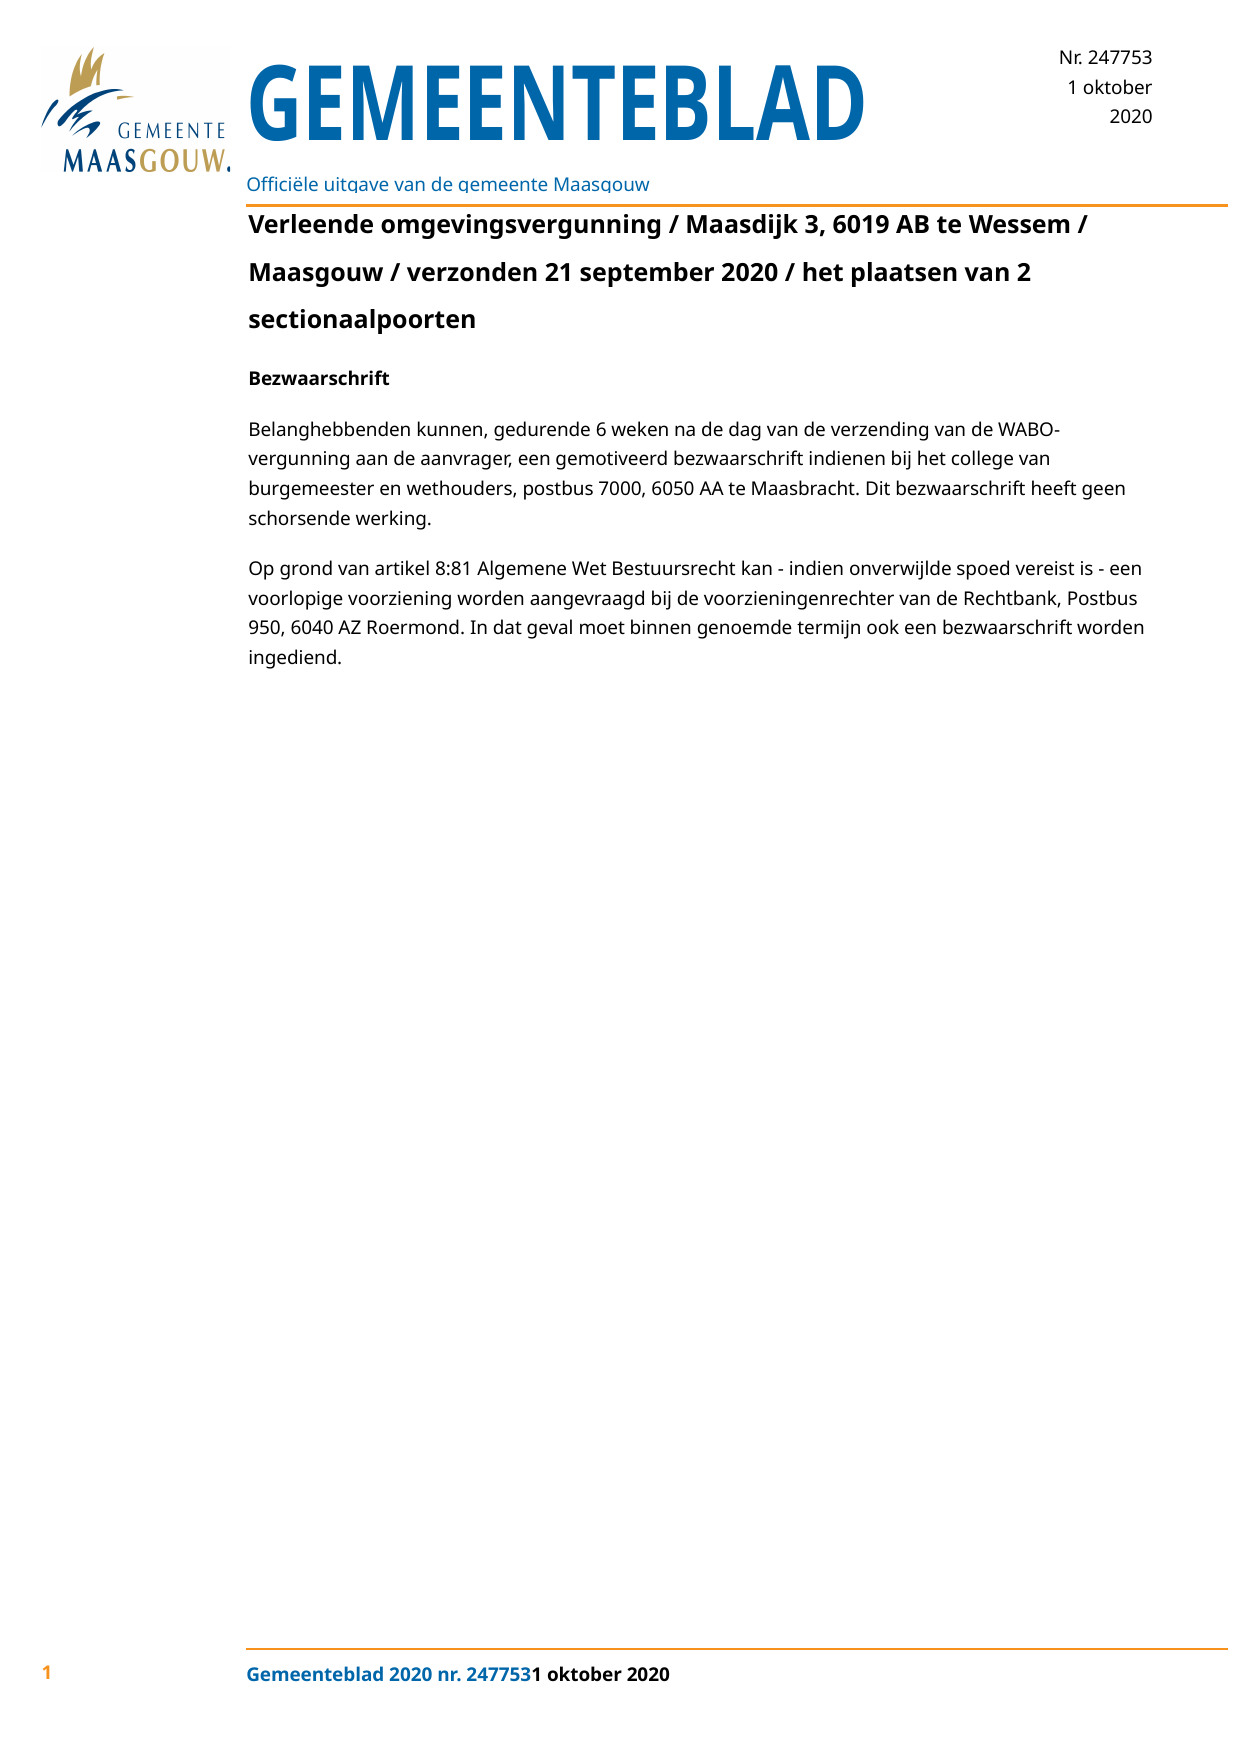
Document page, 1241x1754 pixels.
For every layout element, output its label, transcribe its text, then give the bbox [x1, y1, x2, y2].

text Bezwaarschrift [248, 366, 1152, 391]
text Verleende omgevingsvergunning / Maasdijk 3, 6019 AB te Wessem / Maasgouw / verzonden 21 september 2020 / het plaatsen van 2 sectionaalpoorten [248, 207, 1152, 336]
picture [41, 47, 231, 172]
text Belanghebbenden kunnen, gedurende 6 weken na de dag van de verzending van de WABO-vergunning aan de aanvrager, een gemotiveerd bezwaarschrift indienen bij het college van burgemeester en wethouders, postbus 7000, 6050 AA te Maasbracht. Dit bezwaarschrift heeft geen schorsende werking. [248, 416, 1152, 530]
text Op grond van artikel 8:81 Algemene Wet Bestuursrecht kan - indien onverwijlde spoed vereist is - een voorlopige voorziening worden aangevraagd bij de voorzieningenrechter van de Rechtbank, Postbus 950, 6040 AZ Roermond. In dat geval moet binnen genoemde termijn ook een bezwaarschrift worden ingediend. [248, 555, 1152, 669]
